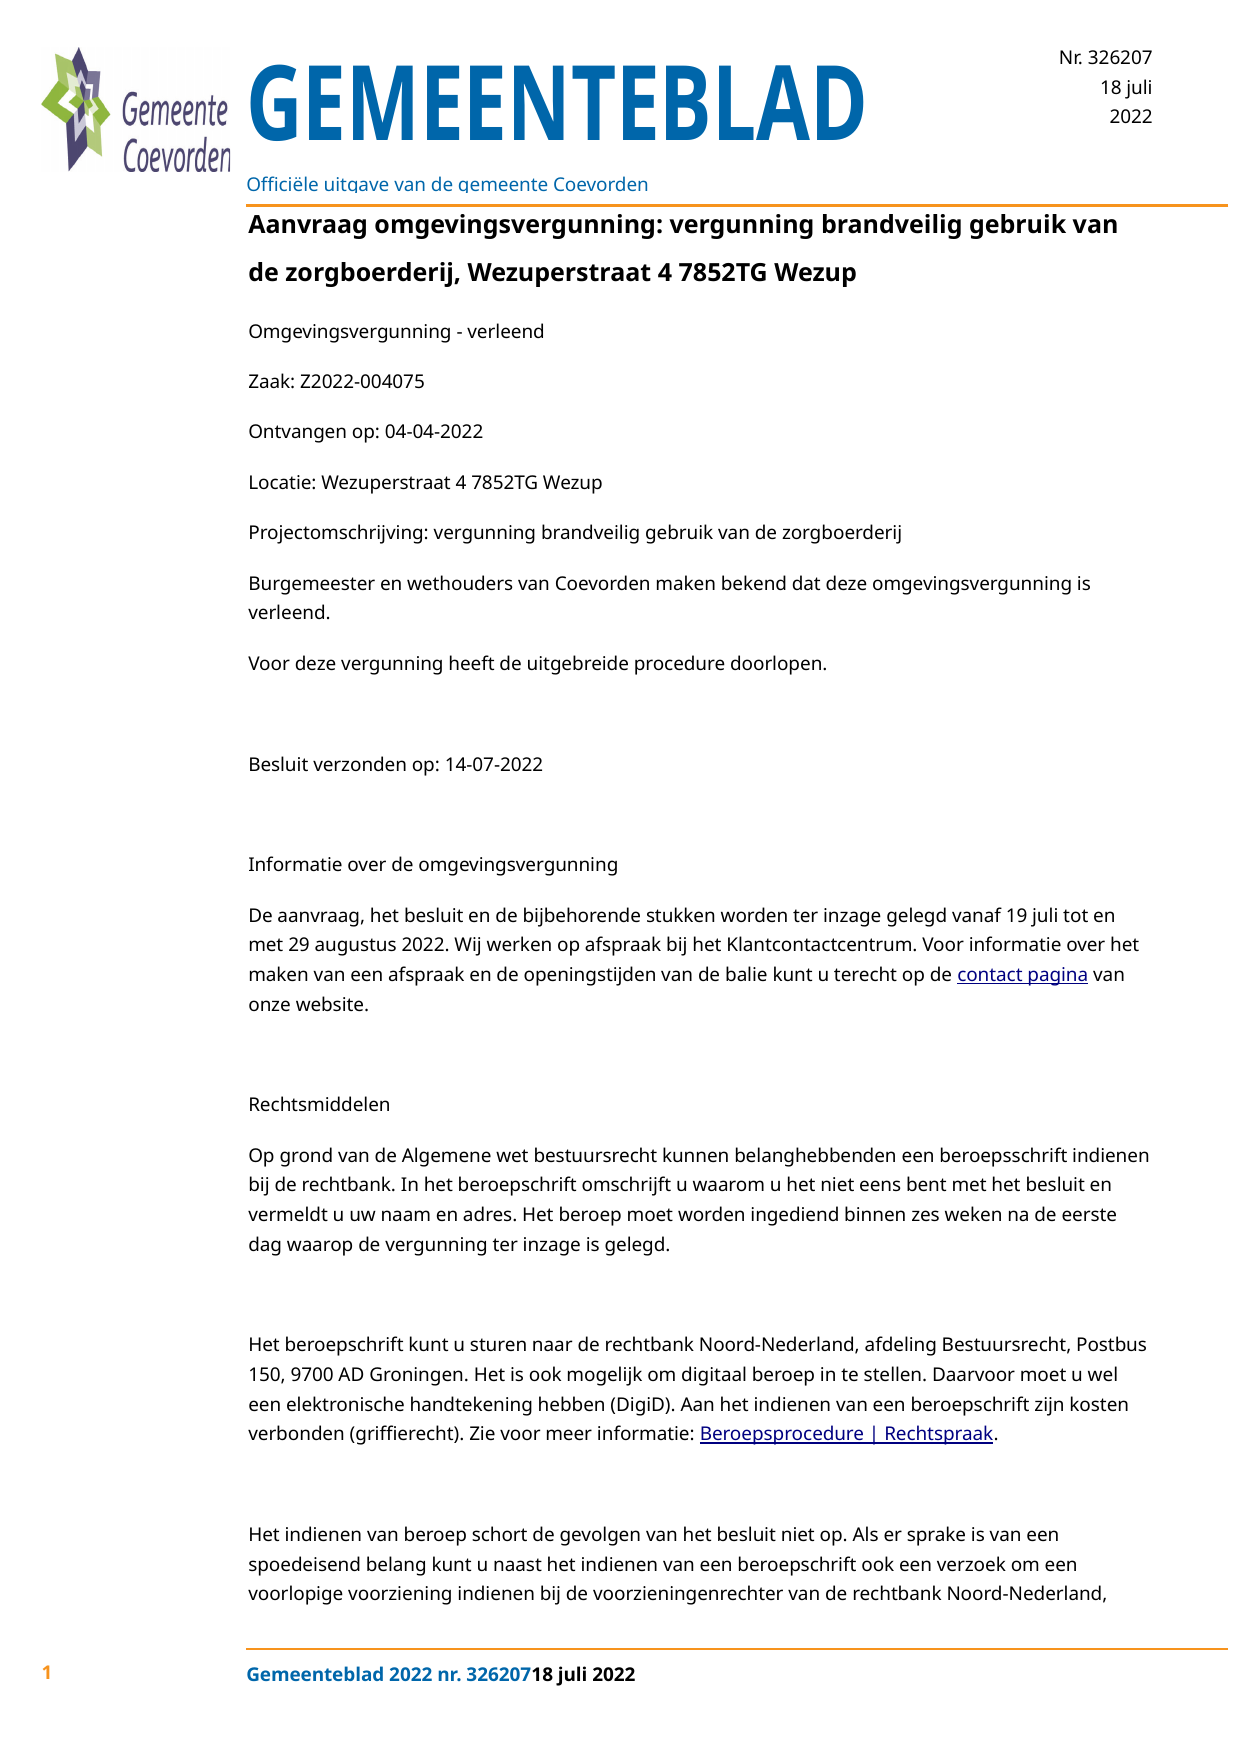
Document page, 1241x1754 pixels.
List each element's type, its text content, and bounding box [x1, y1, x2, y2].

text Het indienen van beroep schort de gevolgen van het besluit niet op. Als er sprake is van een spoedeisend belang kunt u naast het indienen van een beroepschrift ook een verzoek om een voorlopige voorziening indienen bij de voorzieningenrechter van de rechtbank Noord-Nederland, [248, 1521, 1152, 1606]
text Locatie: Wezuperstraat 4 7852TG Wezup [248, 469, 1152, 495]
text Besluit verzonden op: 14-07-2022 [248, 751, 1152, 777]
text Op grond van de Algemene wet bestuursrecht kunnen belanghebbenden een beroepsschrift indienen bij de rechtbank. In het beroepschrift omschrijft u waarom u het niet eens bent met het besluit en vermeldt u uw naam en adres. Het beroep moet worden ingediend binnen zes weken na de eerste dag waarop de vergunning ter inzage is gelegd. [248, 1142, 1152, 1257]
text Het beroepschrift kunt u sturen naar de rechtbank Noord-Nederland, afdeling Bestuursrecht, Postbus 150, 9700 AD Groningen. Het is ook mogelijk om digitaal beroep in te stellen. Daarvoor moet u wel een elektronische handtekening hebben (DigiD). Aan het indienen van een beroepschrift zijn kosten verbonden (griffierecht). Zie voor meer informatie: Beroepsprocedure | Rechtspraak. [248, 1332, 1152, 1446]
text Rechtsmiddelen [248, 1092, 1152, 1117]
text De aanvraag, het besluit en de bijbehorende stukken worden ter inzage gelegd vanaf 19 juli tot en met 29 augustus 2022. Wij werken op afspraak bij het Klantcontactcentrum. Voor informatie over het maken van een afspraak en de openingstijden van de balie kunt u terecht op de contact pagina van onze website. [248, 902, 1152, 1017]
text Burgemeester en wethouders van Coevorden maken bekend dat deze omgevingsvergunning is verleend. [248, 570, 1152, 625]
text Aanvraag omgevingsvergunning: vergunning brandveilig gebruik van de zorgboerderij, Wezuperstraat 4 7852TG Wezup [248, 207, 1152, 288]
text Ontvangen op: 04-04-2022 [248, 419, 1152, 444]
text Voor deze vergunning heeft de uitgebreide procedure doorlopen. [248, 650, 1152, 676]
text Projectomschrijving: vergunning brandveilig gebruik van de zorgboerderij [248, 519, 1152, 545]
text Zaak: Z2022-004075 [248, 368, 1152, 394]
text Informatie over de omgevingsvergunning [248, 852, 1152, 877]
text Omgevingsvergunning - verleend [248, 318, 1152, 344]
picture [41, 47, 231, 172]
